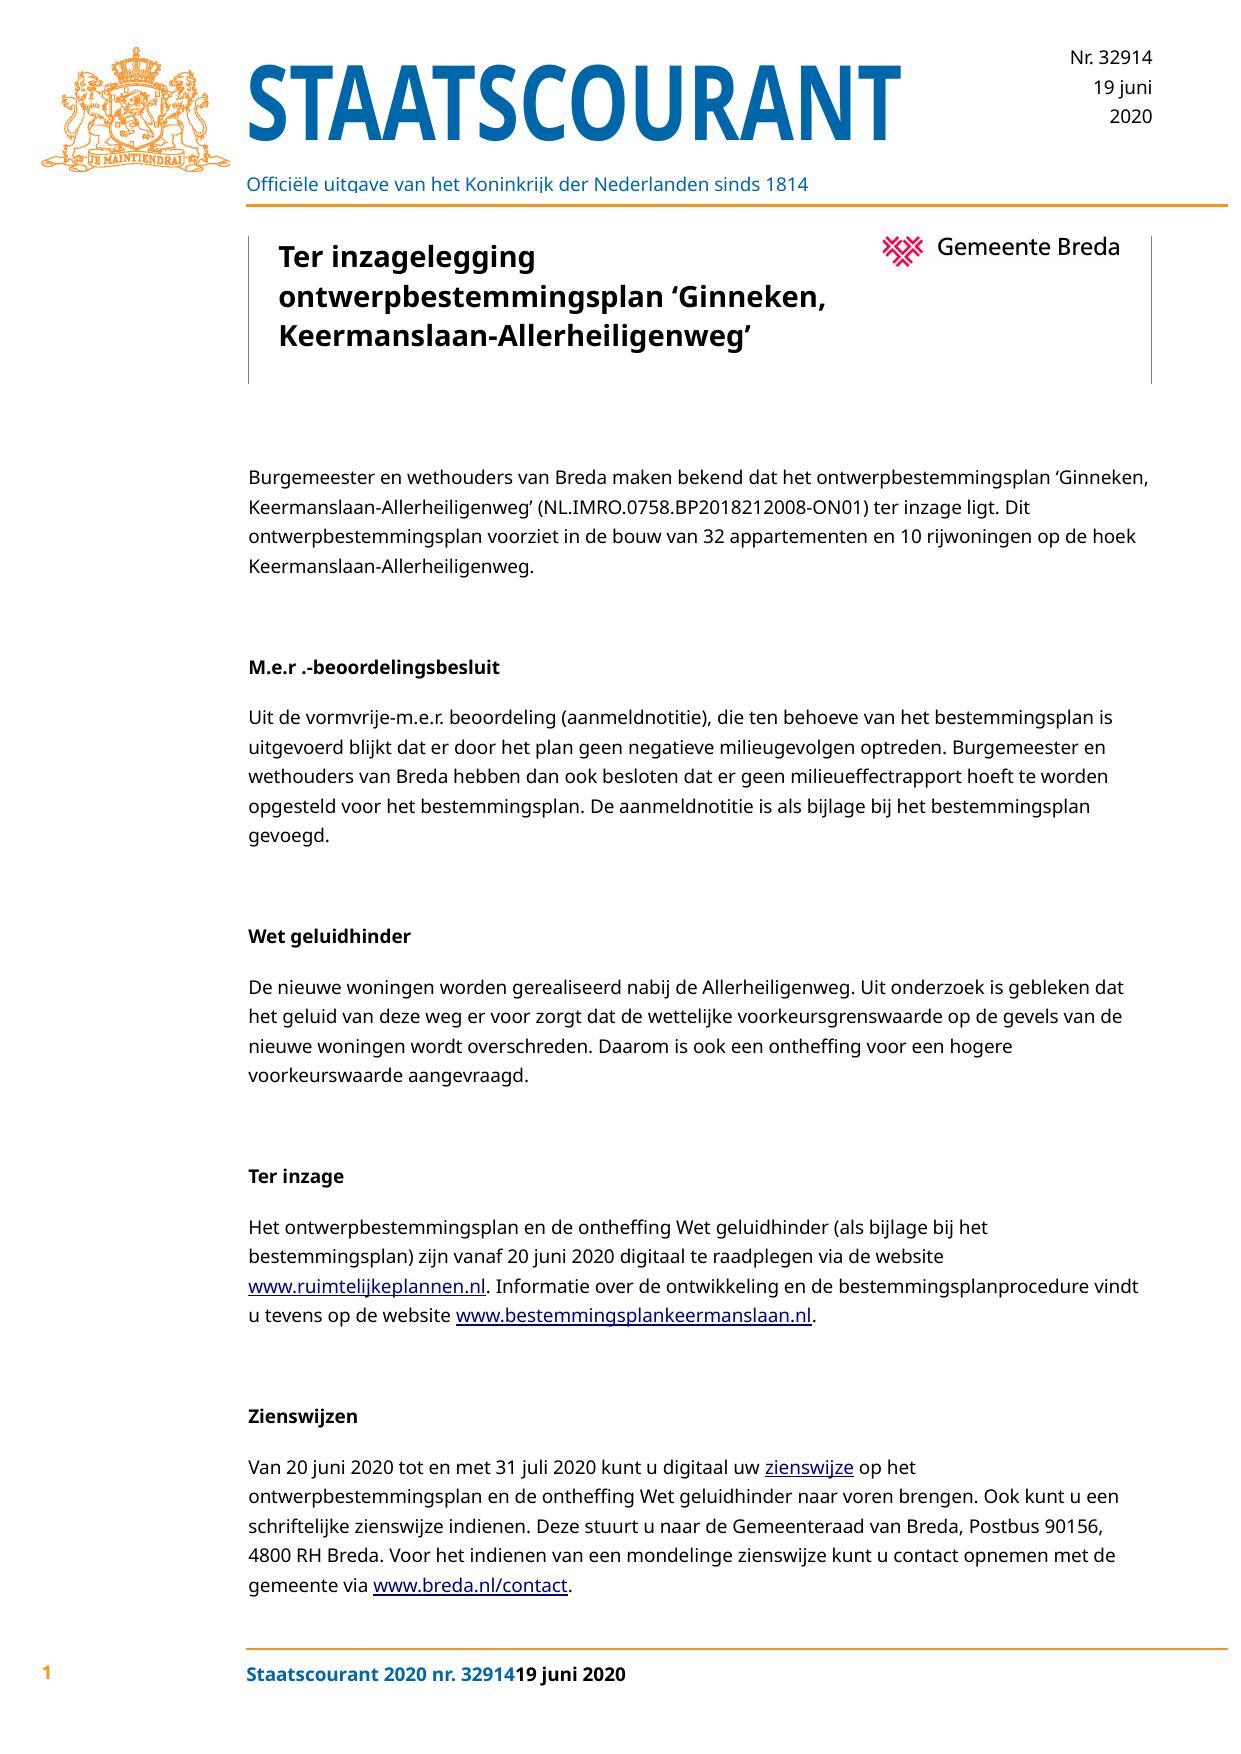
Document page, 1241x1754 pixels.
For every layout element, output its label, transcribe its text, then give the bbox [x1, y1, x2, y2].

picture [41, 47, 231, 172]
text Burgemeester en wethouders van Breda maken bekend dat het ontwerpbestemmingsplan ‘Ginneken, Keermanslaan-Allerheiligenweg’ (NL.IMRO.0758.BP2018212008-ON01) ter inzage ligt. Dit ontwerpbestemmingsplan voorziet in de bouw van 32 appartementen en 10 rijwoningen op de hoek Keermanslaan-Allerheiligenweg. [248, 464, 1152, 579]
text Ter inzage [248, 1163, 1152, 1189]
table_header [850, 236, 1151, 384]
table_header Ter inzagelegging ontwerpbestemmingsplan ‘Ginneken, Keermanslaan-Allerheiligenweg’ [249, 236, 850, 384]
text Uit de vormvrije-m.e.r. beoordeling (aanmeldnotitie), die ten behoeve van het bestemmingsplan is uitgevoerd blijkt dat er door het plan geen negatieve milieugevolgen optreden. Burgemeester en wethouders van Breda hebben dan ook besloten dat er geen milieueffectrapport hoeft te worden opgesteld voor het bestemmingsplan. De aanmeldnotitie is als bijlage bij het bestemmingsplan gevoegd. [248, 704, 1152, 848]
text Wet geluidhinder [248, 923, 1152, 949]
picture [882, 236, 1119, 267]
text Van 20 juni 2020 tot en met 31 juli 2020 kunt u digitaal uw zienswijze op het ontwerpbestemmingsplan en de ontheffing Wet geluidhinder naar voren brengen. Ook kunt u een schriftelijke zienswijze indienen. Deze stuurt u naar de Gemeenteraad van Breda, Postbus 90156, 4800 RH Breda. Voor het indienen van een mondelinge zienswijze kunt u contact opnemen met de gemeente via www.breda.nl/contact. [248, 1454, 1152, 1598]
text Zienswijzen [248, 1403, 1152, 1429]
text De nieuwe woningen worden gerealiseerd nabij de Allerheiligenweg. Uit onderzoek is gebleken dat het geluid van deze weg er voor zorgt dat de wettelijke voorkeursgrenswaarde op de gevels van de nieuwe woningen wordt overschreden. Daarom is ook een ontheffing voor een hogere voorkeurswaarde aangevraagd. [248, 974, 1152, 1088]
text M.e.r .-beoordelingsbesluit [248, 654, 1152, 680]
text Het ontwerpbestemmingsplan en de ontheffing Wet geluidhinder (als bijlage bij het bestemmingsplan) zijn vanaf 20 juni 2020 digitaal te raadplegen via de website www.ruimtelijkeplannen.nl. Informatie over de ontwikkeling en de bestemmingsplanprocedure vindt u tevens op de website www.bestemmingsplankeermanslaan.nl. [248, 1214, 1152, 1328]
